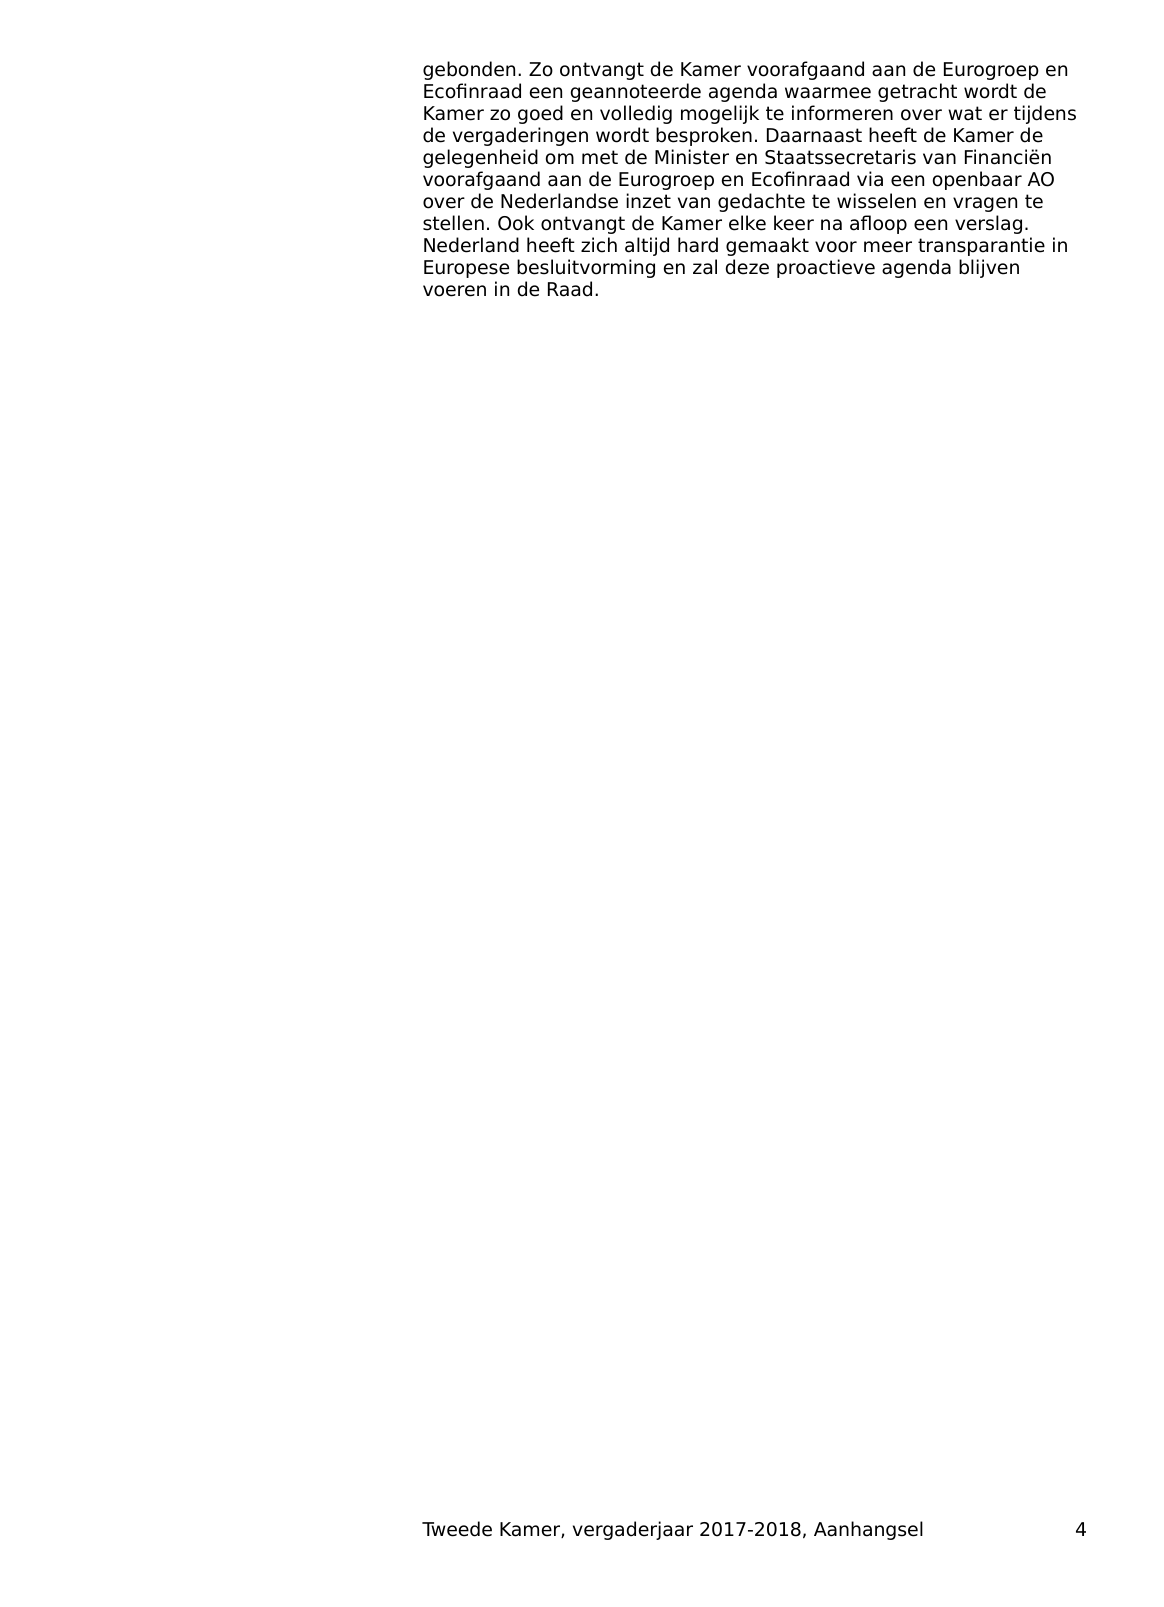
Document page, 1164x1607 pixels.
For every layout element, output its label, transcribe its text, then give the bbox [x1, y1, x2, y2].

text Nederland heeft zich altijd hard gemaakt voor meer transparantie in Europese besluitvorming en zal deze proactieve agenda blijven voeren in de Raad. [422, 235, 1087, 301]
text gebonden. Zo ontvangt de Kamer voorafgaand aan de Eurogroep en Ecofinraad een geannoteerde agenda waarmee getracht wordt de Kamer zo goed en volledig mogelijk te informeren over wat er tijdens de vergaderingen wordt besproken. Daarnaast heeft de Kamer de gelegenheid om met de Minister en Staatssecretaris van Financiën voorafgaand aan de Eurogroep en Ecofinraad via een openbaar AO over de Nederlandse inzet van gedachte te wisselen en vragen te stellen. Ook ontvangt de Kamer elke keer na afloop een verslag. [422, 59, 1087, 235]
